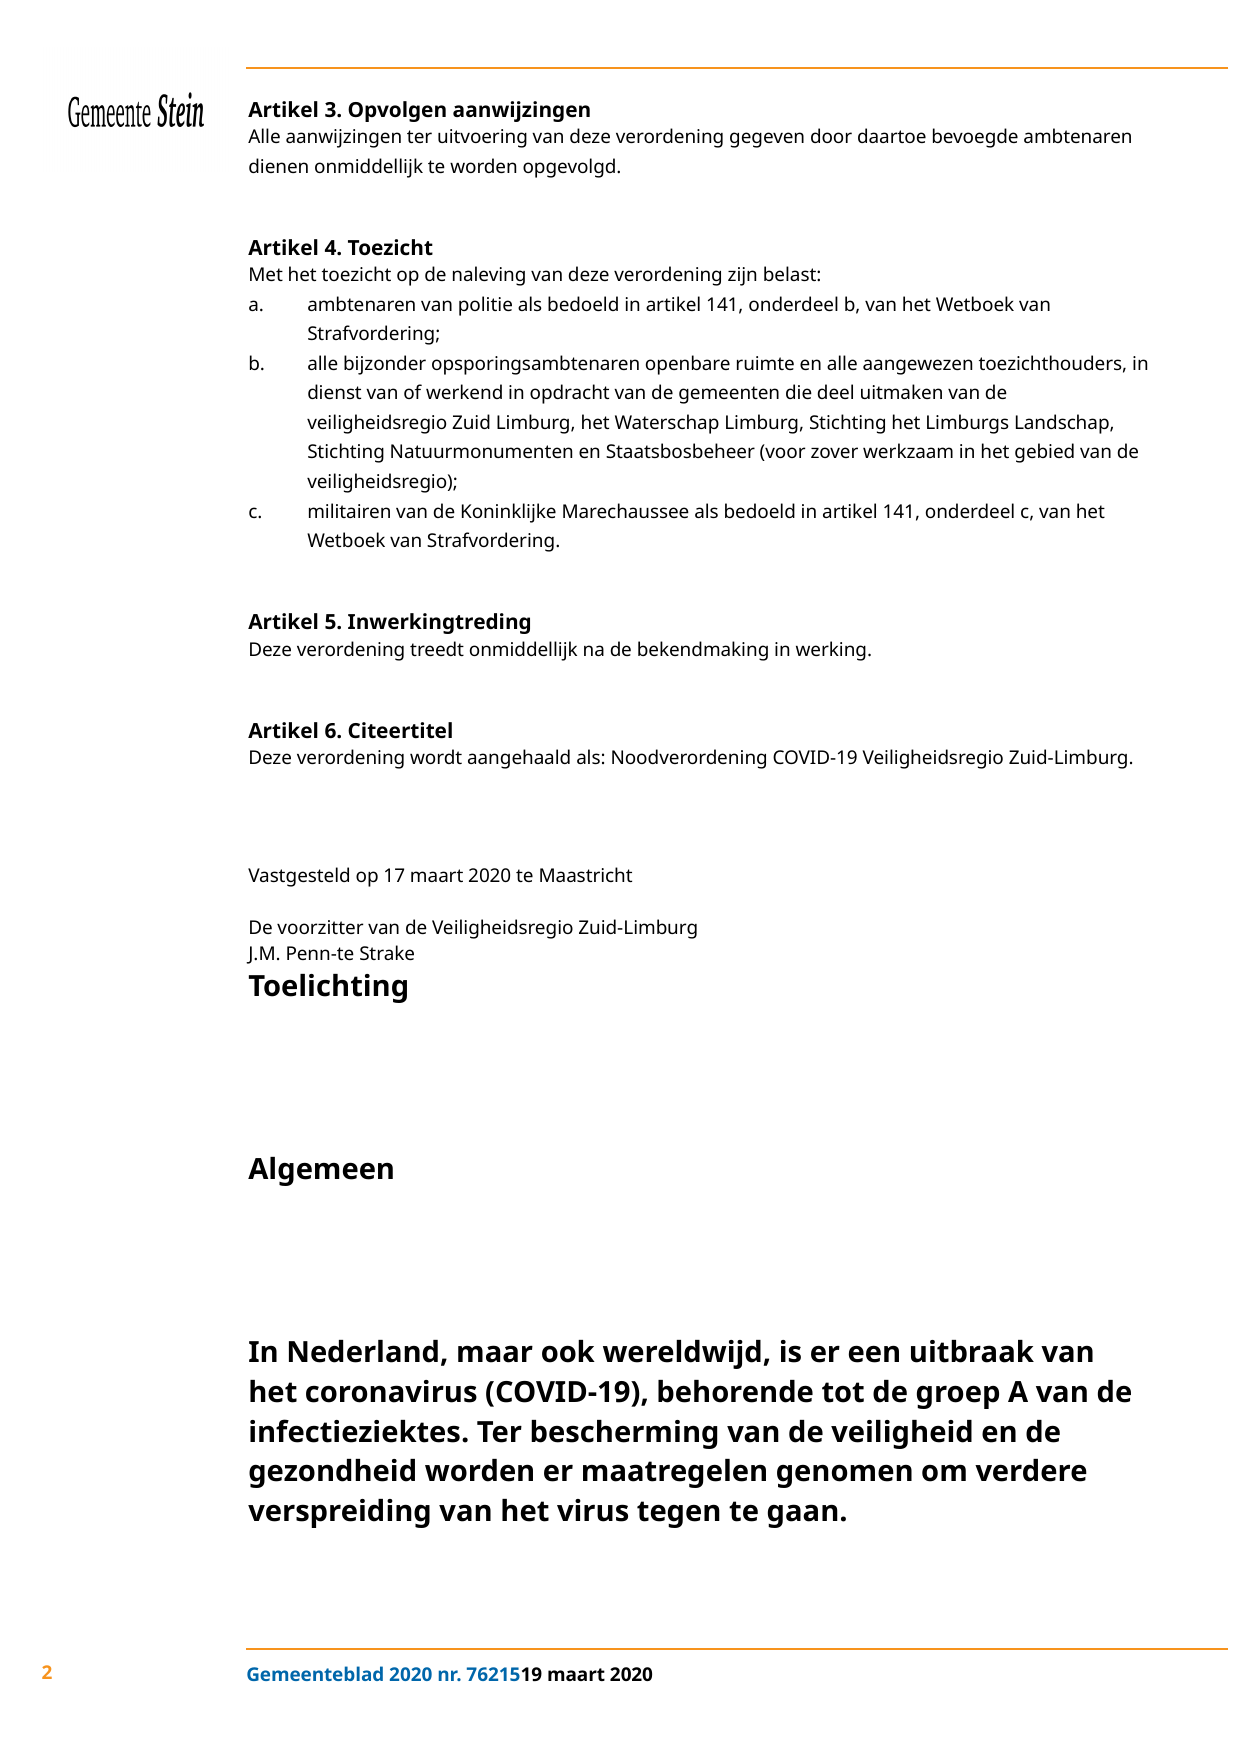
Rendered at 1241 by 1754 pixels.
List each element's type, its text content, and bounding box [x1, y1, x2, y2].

list ambtenaren van politie als bedoeld in artikel 141, onderdeel b, van het Wetboek van Strafvordering; [248, 291, 1152, 346]
picture [41, 47, 231, 172]
text Deze verordening treedt onmiddellijk na de bekendmaking in werking. [248, 636, 1152, 662]
text Artikel 5. Inwerkingtreding [248, 607, 1152, 636]
text Deze verordening wordt aangehaald als: Noodverordening COVID-19 Veiligheidsregio Zuid-Limburg. [248, 744, 1152, 770]
text In Nederland, maar ook wereldwijd, is er een uitbraak van het coronavirus (COVID-19), behorende tot de groep A van de infectieziektes. Ter bescherming van de veiligheid en de gezondheid worden er maatregelen genomen om verdere verspreiding van het virus tegen te gaan. [248, 1331, 1152, 1530]
text Toelichting [248, 966, 1152, 1005]
list alle bijzonder opsporingsambtenaren openbare ruimte en alle aangewezen toezichthouders, in dienst van of werkend in opdracht van de gemeenten die deel uitmaken van de veiligheidsregio Zuid Limburg, het Waterschap Limburg, Stichting het Limburgs Landschap, Stichting Natuurmonumenten en Staatsbosbeheer (voor zover werkzaam in het gebied van de veiligheidsregio); [248, 350, 1152, 494]
text Artikel 4. Toezicht [248, 233, 1152, 261]
text Algemeen [248, 1148, 1152, 1188]
text Met het toezicht op de naleving van deze verordening zijn belast: [248, 261, 1152, 287]
text J.M. Penn-te Strake [248, 940, 1152, 966]
text Alle aanwijzingen ter uitvoering van deze verordening gegeven door daartoe bevoegde ambtenaren dienen onmiddellijk te worden opgevolgd. [248, 123, 1152, 178]
list militairen van de Koninklijke Marechaussee als bedoeld in artikel 141, onderdeel c, van het Wetboek van Strafvordering. [248, 498, 1152, 553]
text De voorzitter van de Veiligheidsregio Zuid-Limburg [248, 914, 1152, 940]
text Artikel 6. Citeertitel [248, 716, 1152, 744]
text Vastgesteld op 17 maart 2020 te Maastricht [248, 863, 1152, 888]
text Artikel 3. Opvolgen aanwijzingen [248, 95, 1152, 123]
